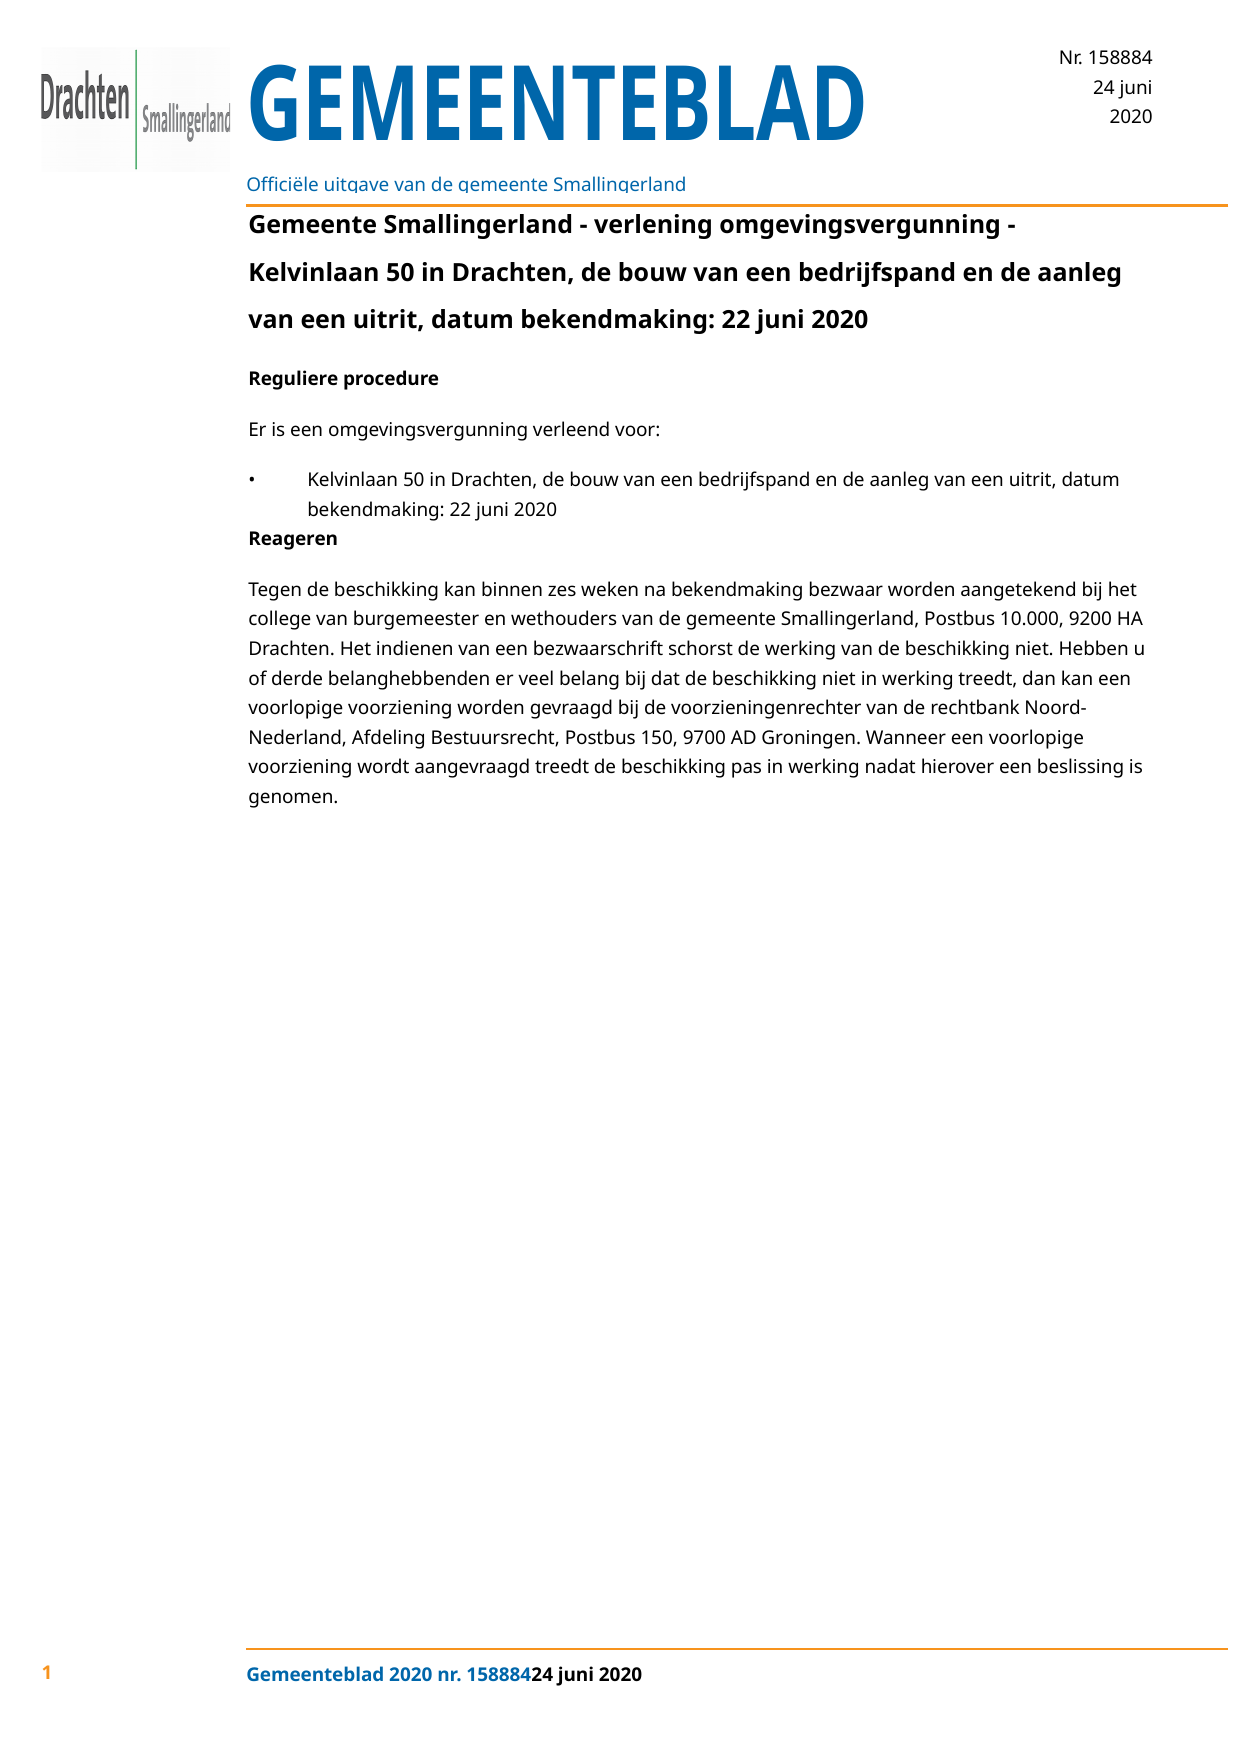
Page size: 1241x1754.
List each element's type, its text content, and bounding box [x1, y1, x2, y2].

list Kelvinlaan 50 in Drachten, de bouw van een bedrijfspand en de aanleg van een uitrit, datum bekendmaking: 22 juni 2020 [248, 466, 1152, 522]
text Tegen de beschikking kan binnen zes weken na bekendmaking bezwaar worden aangetekend bij het college van burgemeester en wethouders van de gemeente Smallingerland, Postbus 10.000, 9200 HA Drachten. Het indienen van een bezwaarschrift schorst de werking van de beschikking niet. Hebben u of derde belanghebbenden er veel belang bij dat de beschikking niet in werking treedt, dan kan een voorlopige voorziening worden gevraagd bij de voorzieningenrechter van de rechtbank Noord-Nederland, Afdeling Bestuursrecht, Postbus 150, 9700 AD Groningen. Wanneer een voorlopige voorziening wordt aangevraagd treedt de beschikking pas in werking nadat hierover een beslissing is genomen. [248, 576, 1152, 809]
picture [41, 47, 231, 172]
text Er is een omgevingsvergunning verleend voor: [248, 416, 1152, 442]
text Gemeente Smallingerland - verlening omgevingsvergunning - Kelvinlaan 50 in Drachten, de bouw van een bedrijfspand en de aanleg van een uitrit, datum bekendmaking: 22 juni 2020 [248, 207, 1152, 336]
text Reguliere procedure [248, 366, 1152, 391]
text Reageren [248, 526, 1152, 551]
